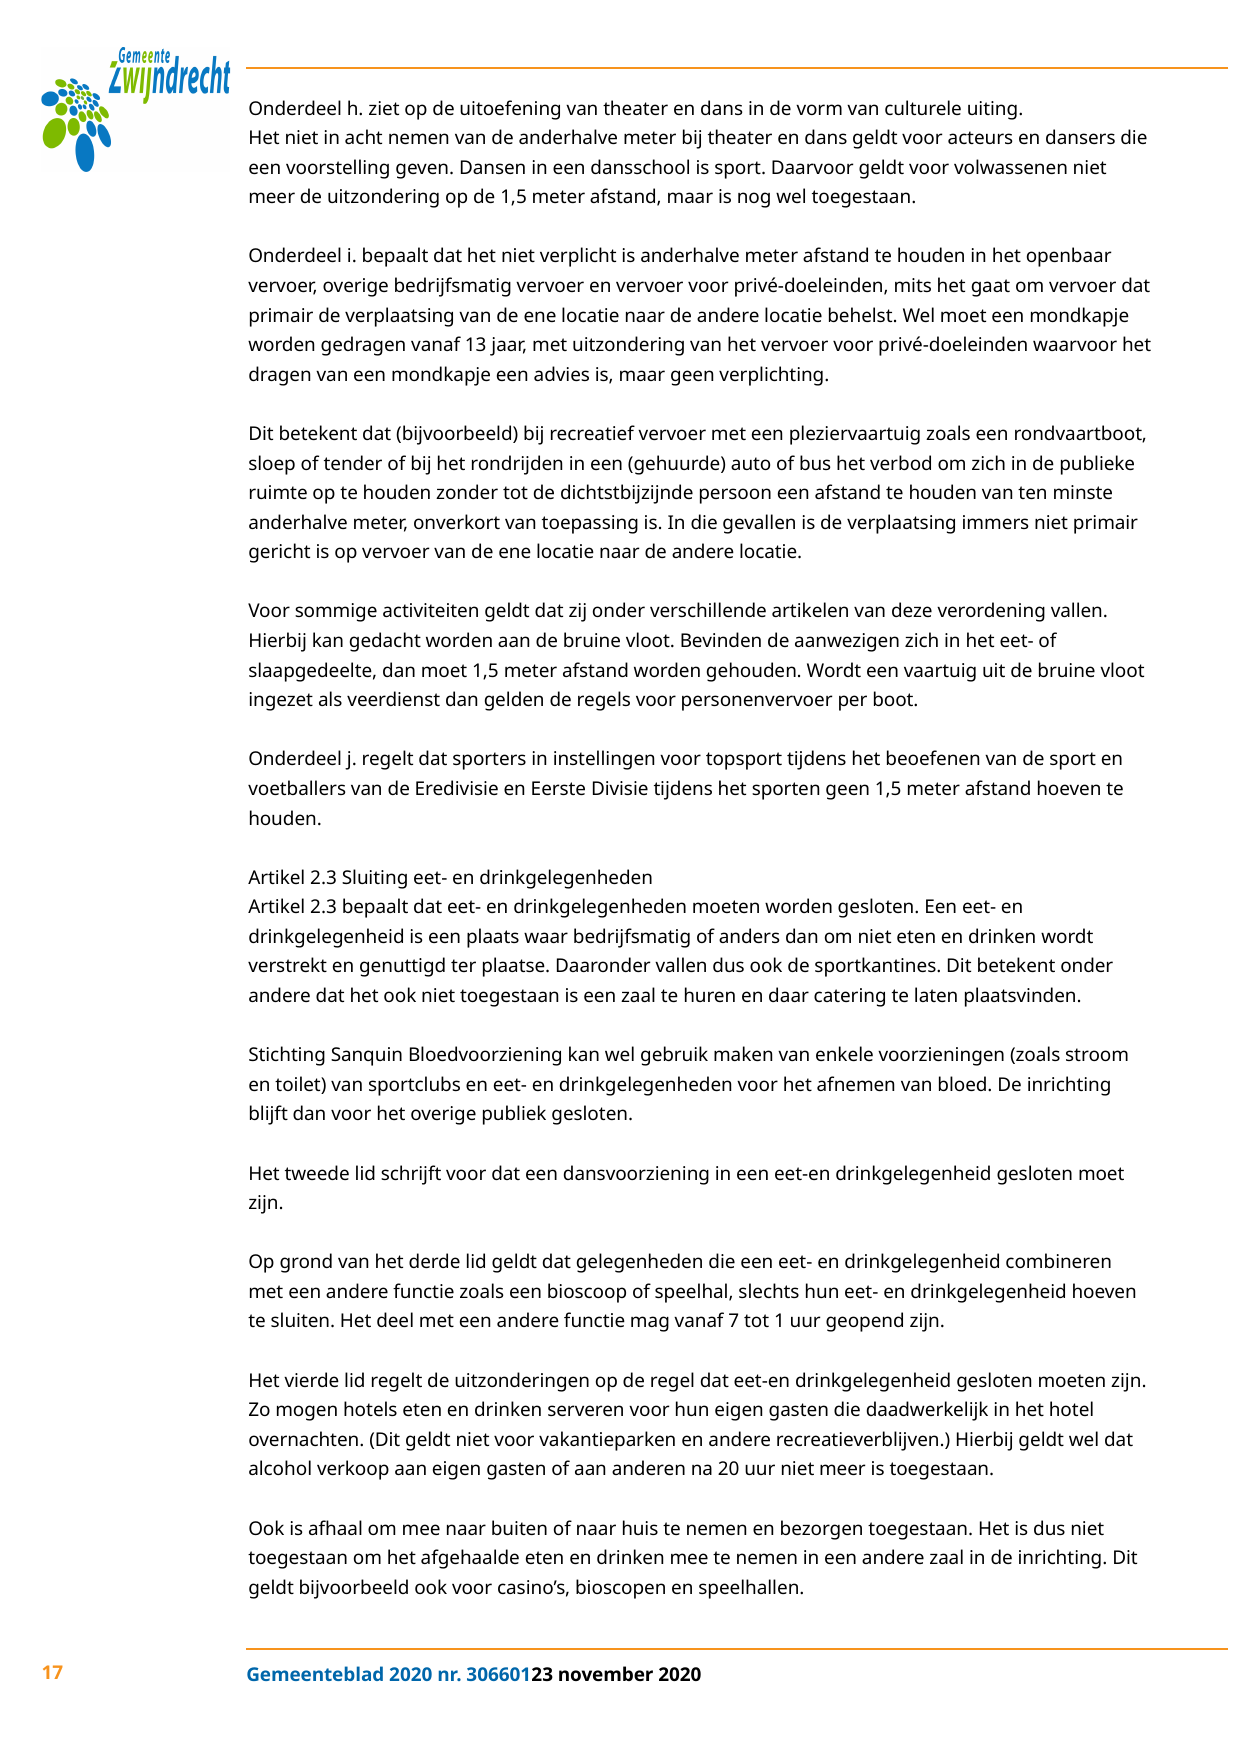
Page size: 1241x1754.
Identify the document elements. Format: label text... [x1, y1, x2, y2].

text Op grond van het derde lid geldt dat gelegenheden die een eet- en drinkgelegenheid combineren met een andere functie zoals een bioscoop of speelhal, slechts hun eet- en drinkgelegenheid hoeven te sluiten. Het deel met een andere functie mag vanaf 7 tot 1 uur geopend zijn. [248, 1248, 1152, 1333]
text Stichting Sanquin Bloedvoorziening kan wel gebruik maken van enkele voorzieningen (zoals stroom en toilet) van sportclubs en eet- en drinkgelegenheden voor het afnemen van bloed. De inrichting blijft dan voor het overige publiek gesloten. [248, 1041, 1152, 1126]
text Artikel 2.3 Sluiting eet- en drinkgelegenheden [248, 864, 1152, 890]
text Dit betekent dat (bijvoorbeeld) bij recreatief vervoer met een pleziervaartuig zoals een rondvaartboot, sloep of tender of bij het rondrijden in een (gehuurde) auto of bus het verbod om zich in de publieke ruimte op te houden zonder tot de dichtstbijzijnde persoon een afstand te houden van ten minste anderhalve meter, onverkort van toepassing is. In die gevallen is de verplaatsing immers niet primair gericht is op vervoer van de ene locatie naar de andere locatie. [248, 420, 1152, 564]
text Voor sommige activiteiten geldt dat zij onder verschillende artikelen van deze verordening vallen. Hierbij kan gedacht worden aan de bruine vloot. Bevinden de aanwezigen zich in het eet- of slaapgedeelte, dan moet 1,5 meter afstand worden gehouden. Wordt een vaartuig uit de bruine vloot ingezet als veerdienst dan gelden de regels voor personenvervoer per boot. [248, 598, 1152, 712]
text Artikel 2.3 bepaalt dat eet- en drinkgelegenheden moeten worden gesloten. Een eet- en drinkgelegenheid is een plaats waar bedrijfsmatig of anders dan om niet eten en drinken wordt verstrekt en genuttigd ter plaatse. Daaronder vallen dus ook de sportkantines. Dit betekent onder andere dat het ook niet toegestaan is een zaal te huren en daar catering te laten plaatsvinden. [248, 893, 1152, 1008]
text Onderdeel j. regelt dat sporters in instellingen voor topsport tijdens het beoefenen van de sport en voetballers van de Eredivisie en Eerste Divisie tijdens het sporten geen 1,5 meter afstand hoeven te houden. [248, 746, 1152, 831]
text Het niet in acht nemen van de anderhalve meter bij theater en dans geldt voor acteurs en dansers die een voorstelling geven. Dansen in een dansschool is sport. Daarvoor geldt voor volwassenen niet meer de uitzondering op de 1,5 meter afstand, maar is nog wel toegestaan. [248, 124, 1152, 209]
text Onderdeel i. bepaalt dat het niet verplicht is anderhalve meter afstand te houden in het openbaar vervoer, overige bedrijfsmatig vervoer en vervoer voor privé-doeleinden, mits het gaat om vervoer dat primair de verplaatsing van de ene locatie naar de andere locatie behelst. Wel moet een mondkapje worden gedragen vanaf 13 jaar, met uitzondering van het vervoer voor privé-doeleinden waarvoor het dragen van een mondkapje een advies is, maar geen verplichting. [248, 243, 1152, 387]
text Ook is afhaal om mee naar buiten of naar huis te nemen en bezorgen toegestaan. Het is dus niet toegestaan om het afgehaalde eten en drinken mee te nemen in een andere zaal in de inrichting. Dit geldt bijvoorbeeld ook voor casino’s, bioscopen en speelhallen. [248, 1515, 1152, 1600]
text Het tweede lid schrijft voor dat een dansvoorziening in een eet-en drinkgelegenheid gesloten moet zijn. [248, 1160, 1152, 1215]
text Onderdeel h. ziet op de uitoefening van theater en dans in de vorm van culturele uiting. [248, 95, 1152, 121]
text Het vierde lid regelt de uitzonderingen op de regel dat eet-en drinkgelegenheid gesloten moeten zijn. Zo mogen hotels eten en drinken serveren voor hun eigen gasten die daadwerkelijk in het hotel overnachten. (Dit geldt niet voor vakantieparken en andere recreatieverblijven.) Hierbij geldt wel dat alcohol verkoop aan eigen gasten of aan anderen na 20 uur niet meer is toegestaan. [248, 1367, 1152, 1481]
picture [41, 47, 231, 172]
